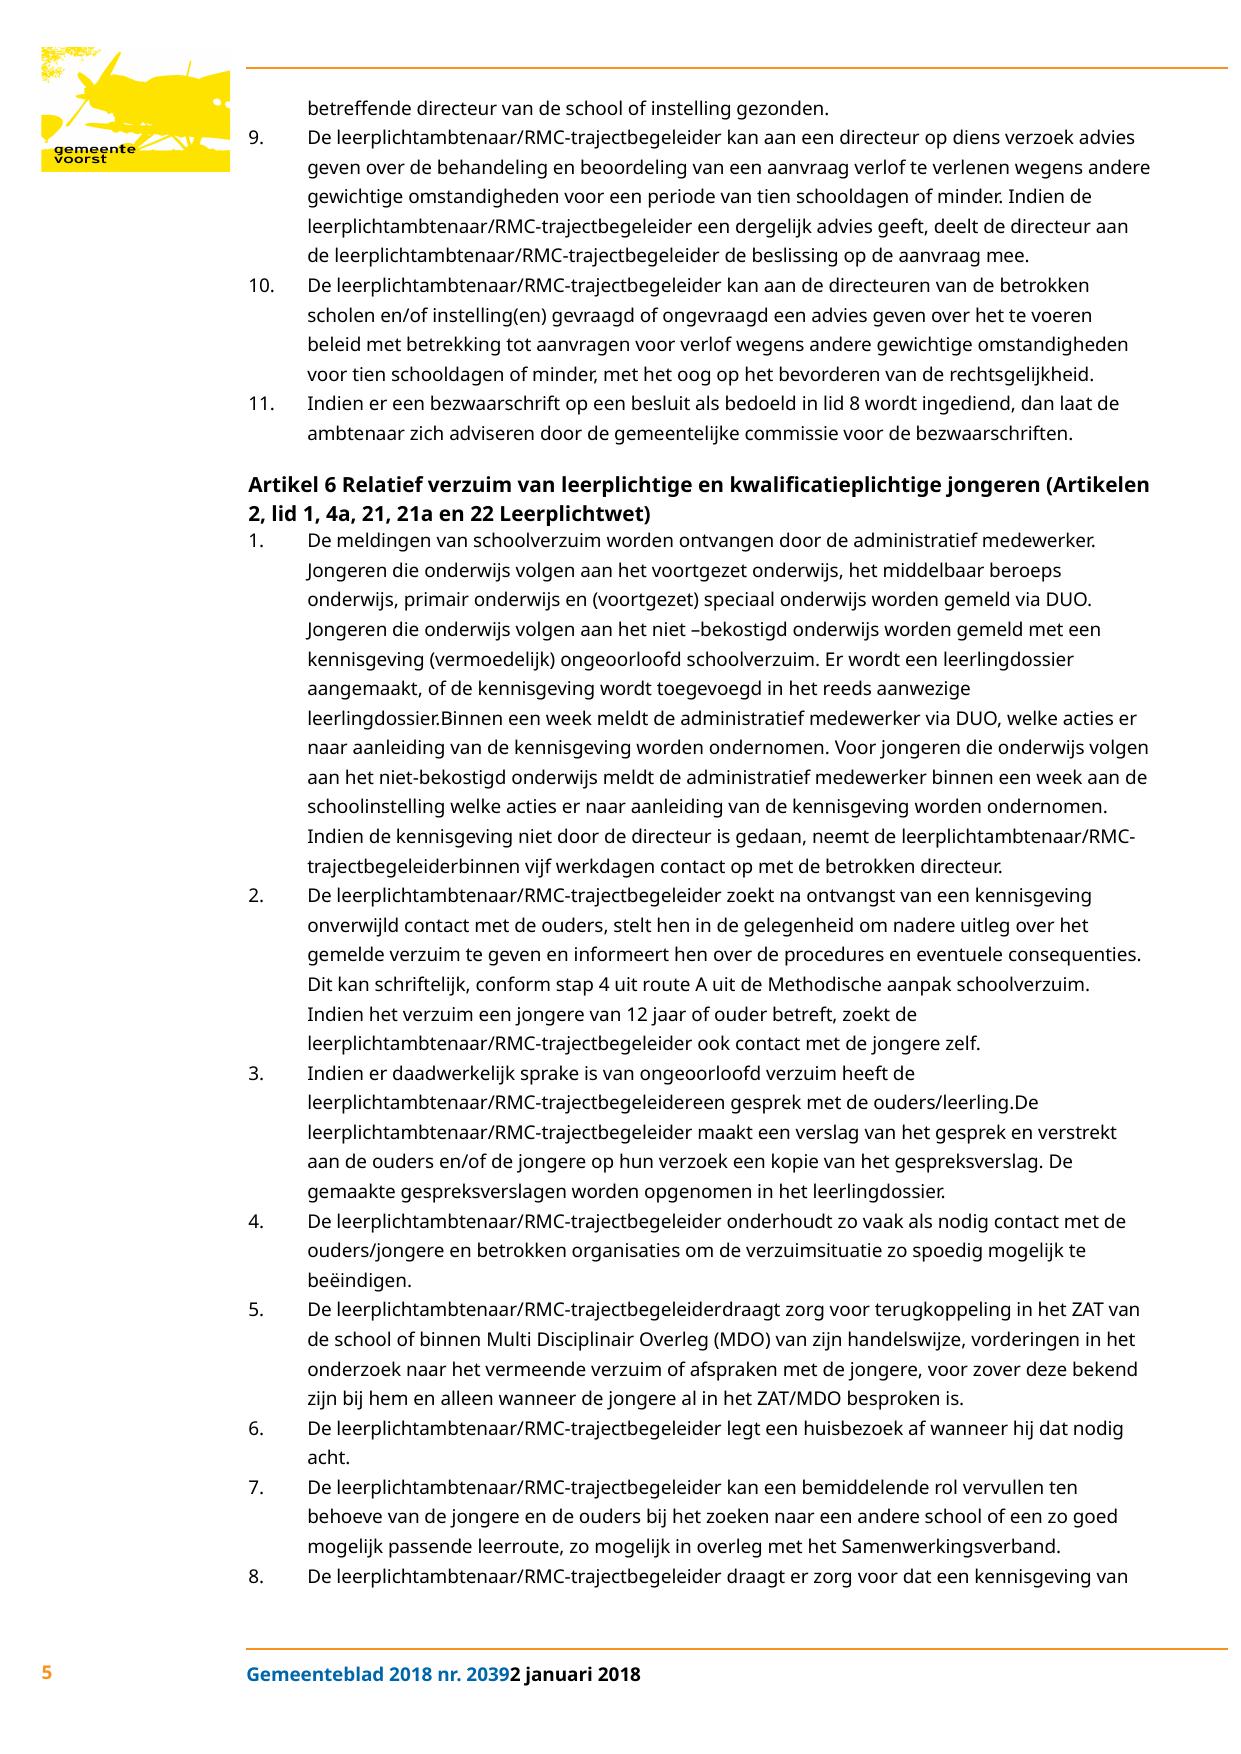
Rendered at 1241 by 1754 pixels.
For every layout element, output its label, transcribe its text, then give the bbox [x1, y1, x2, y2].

list De leerplichtambtenaar/RMC-trajectbegeleider legt een huisbezoek af wanneer hij dat nodig acht. [248, 1415, 1152, 1470]
picture [41, 47, 231, 172]
list De leerplichtambtenaar/RMC-trajectbegeleiderdraagt zorg voor terugkoppeling in het ZAT van de school of binnen Multi Disciplinair Overleg (MDO) van zijn handelswijze, vorderingen in het onderzoek naar het vermeende verzuim of afspraken met de jongere, voor zover deze bekend zijn bij hem en alleen wanneer de jongere al in het ZAT/MDO besproken is. [248, 1297, 1152, 1411]
list Indien er een bezwaarschrift op een besluit als bedoeld in lid 8 wordt ingediend, dan laat de ambtenaar zich adviseren door de gemeentelijke commissie voor de bezwaarschriften. [248, 391, 1152, 446]
list De leerplichtambtenaar/RMC-trajectbegeleider kan aan een directeur op diens verzoek advies geven over de behandeling en beoordeling van een aanvraag verlof te verlenen wegens andere gewichtige omstandigheden voor een periode van tien schooldagen of minder. Indien de leerplichtambtenaar/RMC-trajectbegeleider een dergelijk advies geeft, deelt de directeur aan de leerplichtambtenaar/RMC-trajectbegeleider de beslissing op de aanvraag mee. [248, 124, 1152, 268]
list De leerplichtambtenaar/RMC-trajectbegeleider onderhoudt zo vaak als nodig contact met de ouders/jongere en betrokken organisaties om de verzuimsituatie zo spoedig mogelijk te beëindigen. [248, 1208, 1152, 1293]
list betreffende directeur van de school of instelling gezonden. [248, 95, 1152, 121]
list De meldingen van schoolverzuim worden ontvangen door de administratief medewerker. Jongeren die onderwijs volgen aan het voortgezet onderwijs, het middelbaar beroeps onderwijs, primair onderwijs en (voortgezet) speciaal onderwijs worden gemeld via DUO. Jongeren die onderwijs volgen aan het niet –bekostigd onderwijs worden gemeld met een kennisgeving (vermoedelijk) ongeoorloofd schoolverzuim. Er wordt een leerlingdossier aangemaakt, of de kennisgeving wordt toegevoegd in het reeds aanwezige leerlingdossier.Binnen een week meldt de administratief medewerker via DUO, welke acties er naar aanleiding van de kennisgeving worden ondernomen. Voor jongeren die onderwijs volgen aan het niet-bekostigd onderwijs meldt de administratief medewerker binnen een week aan de schoolinstelling welke acties er naar aanleiding van de kennisgeving worden ondernomen. Indien de kennisgeving niet door de directeur is gedaan, neemt de leerplichtambtenaar/RMC-trajectbegeleiderbinnen vijf werkdagen contact op met de betrokken directeur. [248, 527, 1152, 879]
list De leerplichtambtenaar/RMC-trajectbegeleider draagt er zorg voor dat een kennisgeving van [248, 1563, 1152, 1589]
list Indien er daadwerkelijk sprake is van ongeoorloofd verzuim heeft de leerplichtambtenaar/RMC-trajectbegeleidereen gesprek met de ouders/leerling.De leerplichtambtenaar/RMC-trajectbegeleider maakt een verslag van het gesprek en verstrekt aan de ouders en/of de jongere op hun verzoek een kopie van het gespreksverslag. De gemaakte gespreksverslagen worden opgenomen in het leerlingdossier. [248, 1060, 1152, 1204]
list De leerplichtambtenaar/RMC-trajectbegeleider zoekt na ontvangst van een kennisgeving onverwijld contact met de ouders, stelt hen in de gelegenheid om nadere uitleg over het gemelde verzuim te geven en informeert hen over de procedures en eventuele consequenties. Dit kan schriftelijk, conform stap 4 uit route A uit de Methodische aanpak schoolverzuim. Indien het verzuim een jongere van 12 jaar of ouder betreft, zoekt de leerplichtambtenaar/RMC-trajectbegeleider ook contact met de jongere zelf. [248, 882, 1152, 1056]
text Artikel 6 Relatief verzuim van leerplichtige en kwalificatieplichtige jongeren (Artikelen 2, lid 1, 4a, 21, 21a en 22 Leerplichtwet) [248, 471, 1152, 527]
list De leerplichtambtenaar/RMC-trajectbegeleider kan een bemiddelende rol vervullen ten behoeve van de jongere en de ouders bij het zoeken naar een andere school of een zo goed mogelijk passende leerroute, zo mogelijk in overleg met het Samenwerkingsverband. [248, 1474, 1152, 1559]
list De leerplichtambtenaar/RMC-trajectbegeleider kan aan de directeuren van de betrokken scholen en/of instelling(en) gevraagd of ongevraagd een advies geven over het te voeren beleid met betrekking tot aanvragen voor verlof wegens andere gewichtige omstandigheden voor tien schooldagen of minder, met het oog op het bevorderen van de rechtsgelijkheid. [248, 272, 1152, 387]
